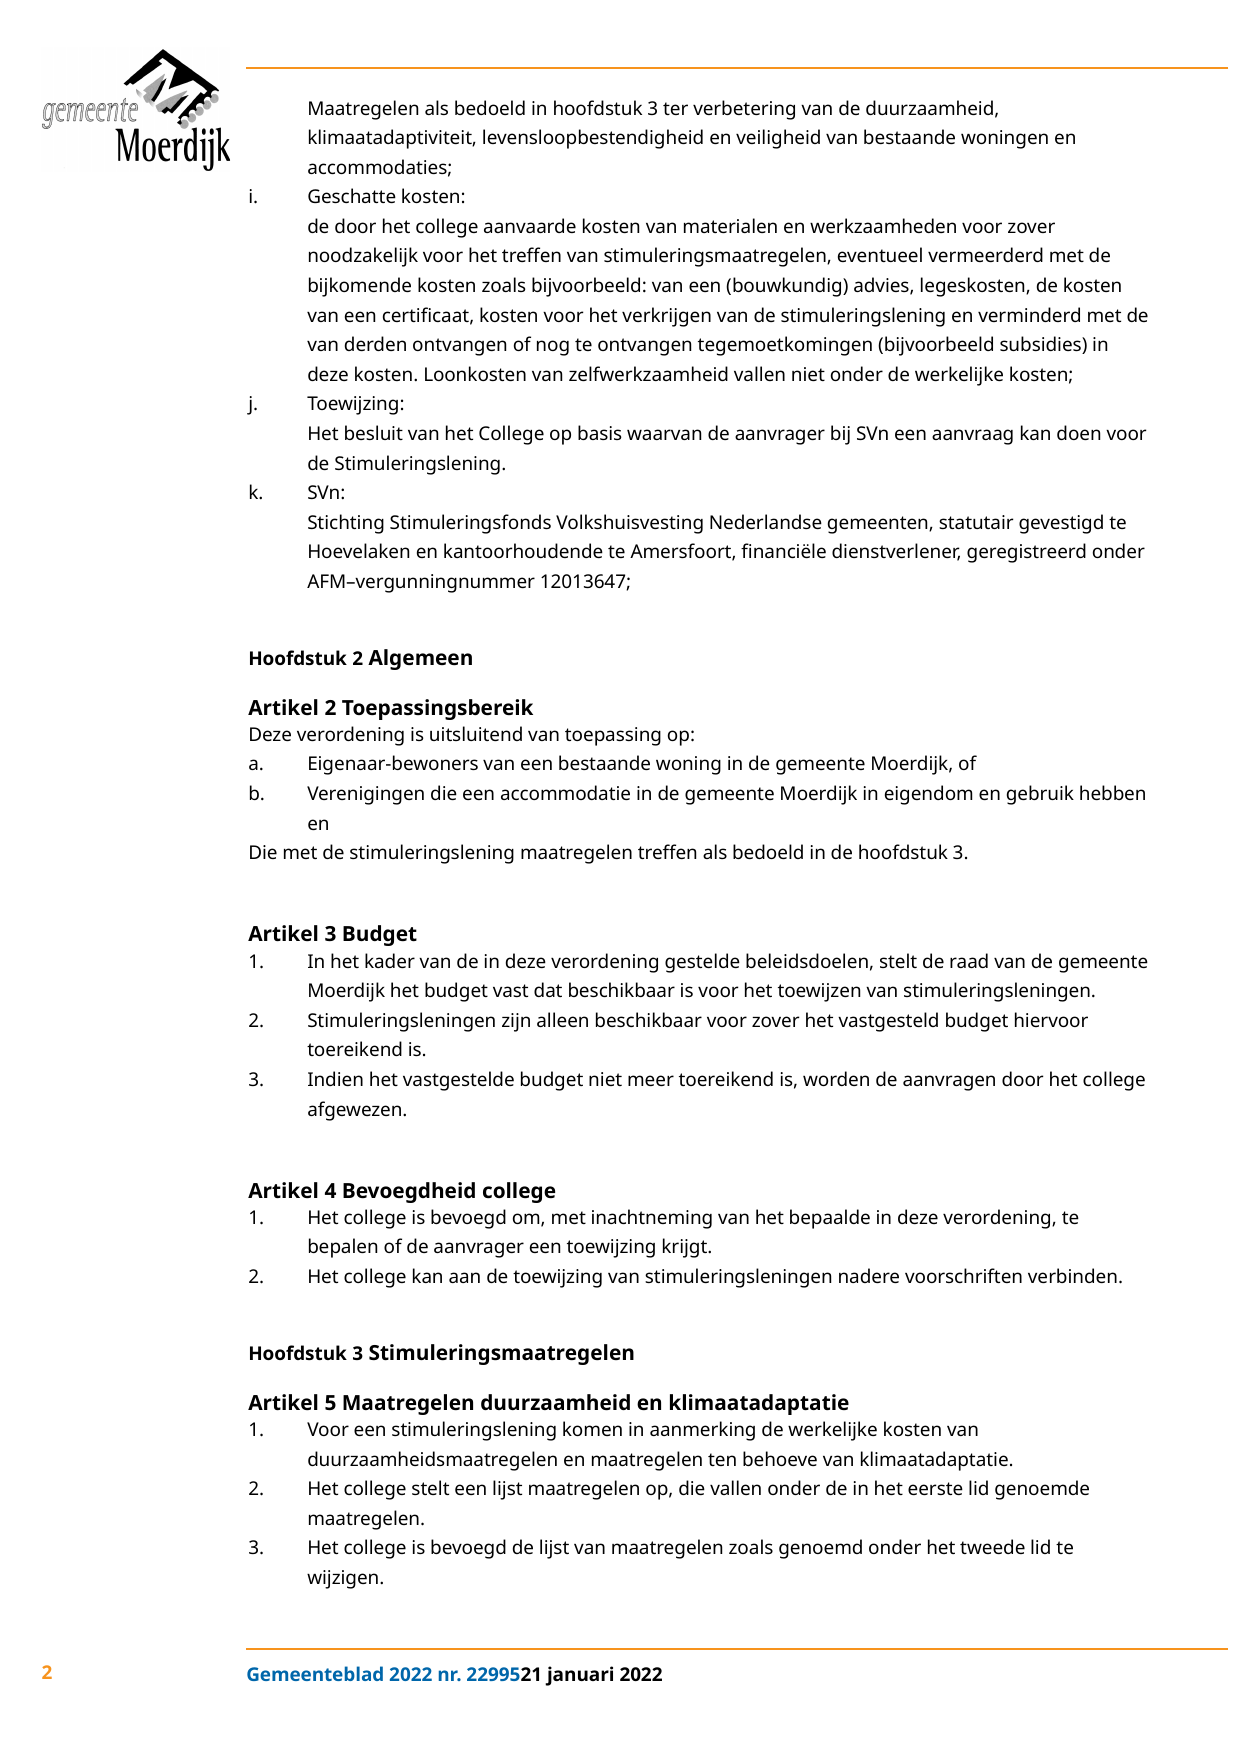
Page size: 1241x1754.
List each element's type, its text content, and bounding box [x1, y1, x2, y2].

list Geschatte kosten: [248, 183, 1152, 209]
list Stimuleringsleningen zijn alleen beschikbaar voor zover het vastgesteld budget hiervoor toereikend is. [248, 1007, 1152, 1062]
list Eigenaar-bewoners van een bestaande woning in de gemeente Moerdijk, of [248, 751, 1152, 776]
list Stichting Stimuleringsfonds Volkshuisvesting Nederlandse gemeenten, statutair gevestigd te Hoevelaken en kantoorhoudende te Amersfoort, financiële dienstverlener, geregistreerd onder AFM–vergunningnummer 12013647; [248, 509, 1152, 594]
list Het college is bevoegd de lijst van maatregelen zoals genoemd onder het tweede lid te wijzigen. [248, 1534, 1152, 1590]
list Maatregelen als bedoeld in hoofdstuk 3 ter verbetering van de duurzaamheid, klimaatadaptiviteit, levensloopbestendigheid en veiligheid van bestaande woningen en accommodaties; [248, 95, 1152, 180]
list Toewijzing: [248, 391, 1152, 416]
list In het kader van de in deze verordening gestelde beleidsdoelen, stelt de raad van de gemeente Moerdijk het budget vast dat beschikbaar is voor het toewijzen van stimuleringsleningen. [248, 948, 1152, 1003]
text Deze verordening is uitsluitend van toepassing op: [248, 721, 1152, 747]
list SVn: [248, 479, 1152, 505]
text Artikel 4 Bevoegdheid college [248, 1176, 1152, 1204]
list Het college kan aan de toewijzing van stimuleringsleningen nadere voorschriften verbinden. [248, 1263, 1152, 1289]
text Artikel 5 Maatregelen duurzaamheid en klimaatadaptatie [248, 1388, 1152, 1416]
text Artikel 2 Toepassingsbereik [248, 693, 1152, 721]
picture [41, 47, 231, 172]
list Het college stelt een lijst maatregelen op, die vallen onder de in het eerste lid genoemde maatregelen. [248, 1475, 1152, 1531]
list de door het college aanvaarde kosten van materialen en werkzaamheden voor zover noodzakelijk voor het treffen van stimuleringsmaatregelen, eventueel vermeerderd met de bijkomende kosten zoals bijvoorbeeld: van een (bouwkundig) advies, legeskosten, de kosten van een certificaat, kosten voor het verkrijgen van de stimuleringslening en verminderd met de van derden ontvangen of nog te ontvangen tegemoetkomingen (bijvoorbeeld subsidies) in deze kosten. Loonkosten van zelfwerkzaamheid vallen niet onder de werkelijke kosten; [248, 213, 1152, 387]
list Indien het vastgestelde budget niet meer toereikend is, worden de aanvragen door het college afgewezen. [248, 1066, 1152, 1121]
list Het besluit van het College op basis waarvan de aanvrager bij SVn een aanvraag kan doen voor de Stimuleringslening. [248, 420, 1152, 476]
text Hoofdstuk 2 Algemeen [248, 643, 1152, 672]
list Het college is bevoegd om, met inachtneming van het bepaalde in deze verordening, te bepalen of de aanvrager een toewijzing krijgt. [248, 1204, 1152, 1259]
text Artikel 3 Budget [248, 919, 1152, 948]
list Voor een stimuleringslening komen in aanmerking de werkelijke kosten van duurzaamheidsmaatregelen en maatregelen ten behoeve van klimaatadaptatie. [248, 1416, 1152, 1472]
text Die met de stimuleringslening maatregelen treffen als bedoeld in de hoofdstuk 3. [248, 839, 1152, 865]
list Verenigingen die een accommodatie in de gemeente Moerdijk in eigendom en gebruik hebben en [248, 780, 1152, 836]
text Hoofdstuk 3 Stimuleringsmaatregelen [248, 1338, 1152, 1367]
